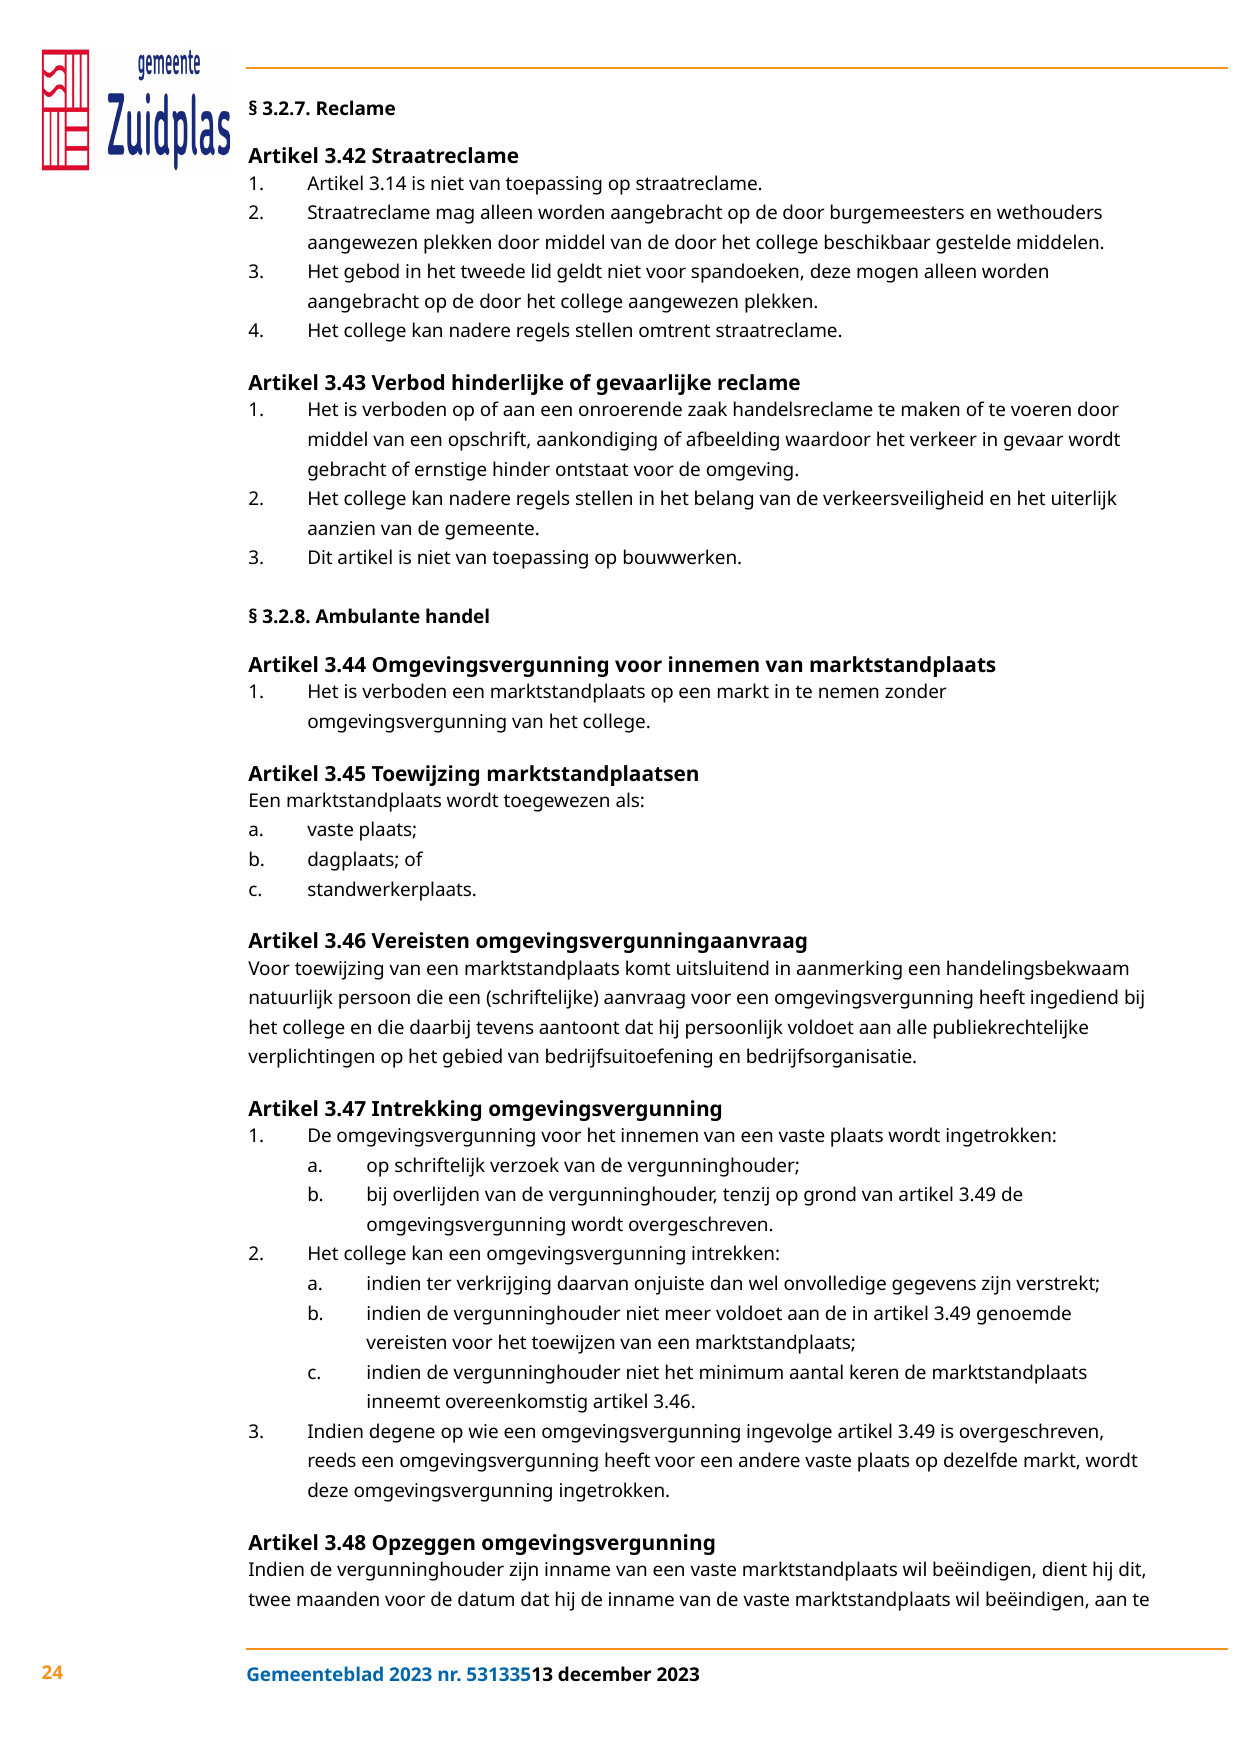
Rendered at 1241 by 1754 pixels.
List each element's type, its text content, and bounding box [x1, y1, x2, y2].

list indien de vergunninghouder niet het minimum aantal keren de marktstandplaats inneemt overeenkomstig artikel 3.46. [307, 1359, 1152, 1414]
text Artikel 3.45 Toewijzing marktstandplaatsen [248, 759, 1152, 787]
text § 3.2.8. Ambulante handel [248, 604, 1152, 629]
text Een marktstandplaats wordt toegewezen als: [248, 787, 1152, 813]
list Het college kan een omgevingsvergunning intrekken: [248, 1241, 1152, 1266]
picture [41, 47, 231, 172]
text Artikel 3.48 Opzeggen omgevingsvergunning [248, 1528, 1152, 1556]
list Straatreclame mag alleen worden aangebracht op de door burgemeesters en wethouders aangewezen plekken door middel van de door het college beschikbaar gestelde middelen. [248, 199, 1152, 255]
list standwerkerplaats. [248, 876, 1152, 902]
text Artikel 3.43 Verbod hinderlijke of gevaarlijke reclame [248, 368, 1152, 397]
list bij overlijden van de vergunninghouder, tenzij op grond van artikel 3.49 de omgevingsvergunning wordt overgeschreven. [307, 1181, 1152, 1237]
list op schriftelijk verzoek van de vergunninghouder; [307, 1152, 1152, 1178]
list Het is verboden op of aan een onroerende zaak handelsreclame te maken of te voeren door middel van een opschrift, aankondiging of afbeelding waardoor het verkeer in gevaar wordt gebracht of ernstige hinder ontstaat voor de omgeving. [248, 397, 1152, 481]
list Artikel 3.14 is niet van toepassing op straatreclame. [248, 170, 1152, 196]
text Artikel 3.42 Straatreclame [248, 141, 1152, 170]
list Het college kan nadere regels stellen omtrent straatreclame. [248, 318, 1152, 343]
text Artikel 3.44 Omgevingsvergunning voor innemen van marktstandplaats [248, 650, 1152, 679]
list Het college kan nadere regels stellen in het belang van de verkeersveiligheid en het uiterlijk aanzien van de gemeente. [248, 485, 1152, 541]
list Dit artikel is niet van toepassing op bouwwerken. [248, 544, 1152, 570]
text Indien de vergunninghouder zijn inname van een vaste marktstandplaats wil beëindigen, dient hij dit, twee maanden voor de datum dat hij de inname van de vaste marktstandplaats wil beëindigen, aan te [248, 1556, 1152, 1611]
list Het is verboden een marktstandplaats op een markt in te nemen zonder omgevingsvergunning van het college. [248, 679, 1152, 734]
list De omgevingsvergunning voor het innemen van een vaste plaats wordt ingetrokken: [248, 1122, 1152, 1148]
list dagplaats; of [248, 846, 1152, 872]
text Artikel 3.46 Vereisten omgevingsvergunningaanvraag [248, 926, 1152, 955]
list indien de vergunninghouder niet meer voldoet aan de in artikel 3.49 genoemde vereisten voor het toewijzen van een marktstandplaats; [307, 1300, 1152, 1355]
list vaste plaats; [248, 817, 1152, 842]
list indien ter verkrijging daarvan onjuiste dan wel onvolledige gegevens zijn verstrekt; [307, 1270, 1152, 1296]
text Voor toewijzing van een marktstandplaats komt uitsluitend in aanmerking een handelingsbekwaam natuurlijk persoon die een (schriftelijke) aanvraag voor een omgevingsvergunning heeft ingediend bij het college en die daarbij tevens aantoont dat hij persoonlijk voldoet aan alle publiekrechtelijke verplichtingen op het gebied van bedrijfsuitoefening en bedrijfsorganisatie. [248, 955, 1152, 1069]
list Het gebod in het tweede lid geldt niet voor spandoeken, deze mogen alleen worden aangebracht op de door het college aangewezen plekken. [248, 258, 1152, 314]
list Indien degene op wie een omgevingsvergunning ingevolge artikel 3.49 is overgeschreven, reeds een omgevingsvergunning heeft voor een andere vaste plaats op dezelfde markt, wordt deze omgevingsvergunning ingetrokken. [248, 1418, 1152, 1503]
text § 3.2.7. Reclame [248, 95, 1152, 121]
text Artikel 3.47 Intrekking omgevingsvergunning [248, 1094, 1152, 1122]
